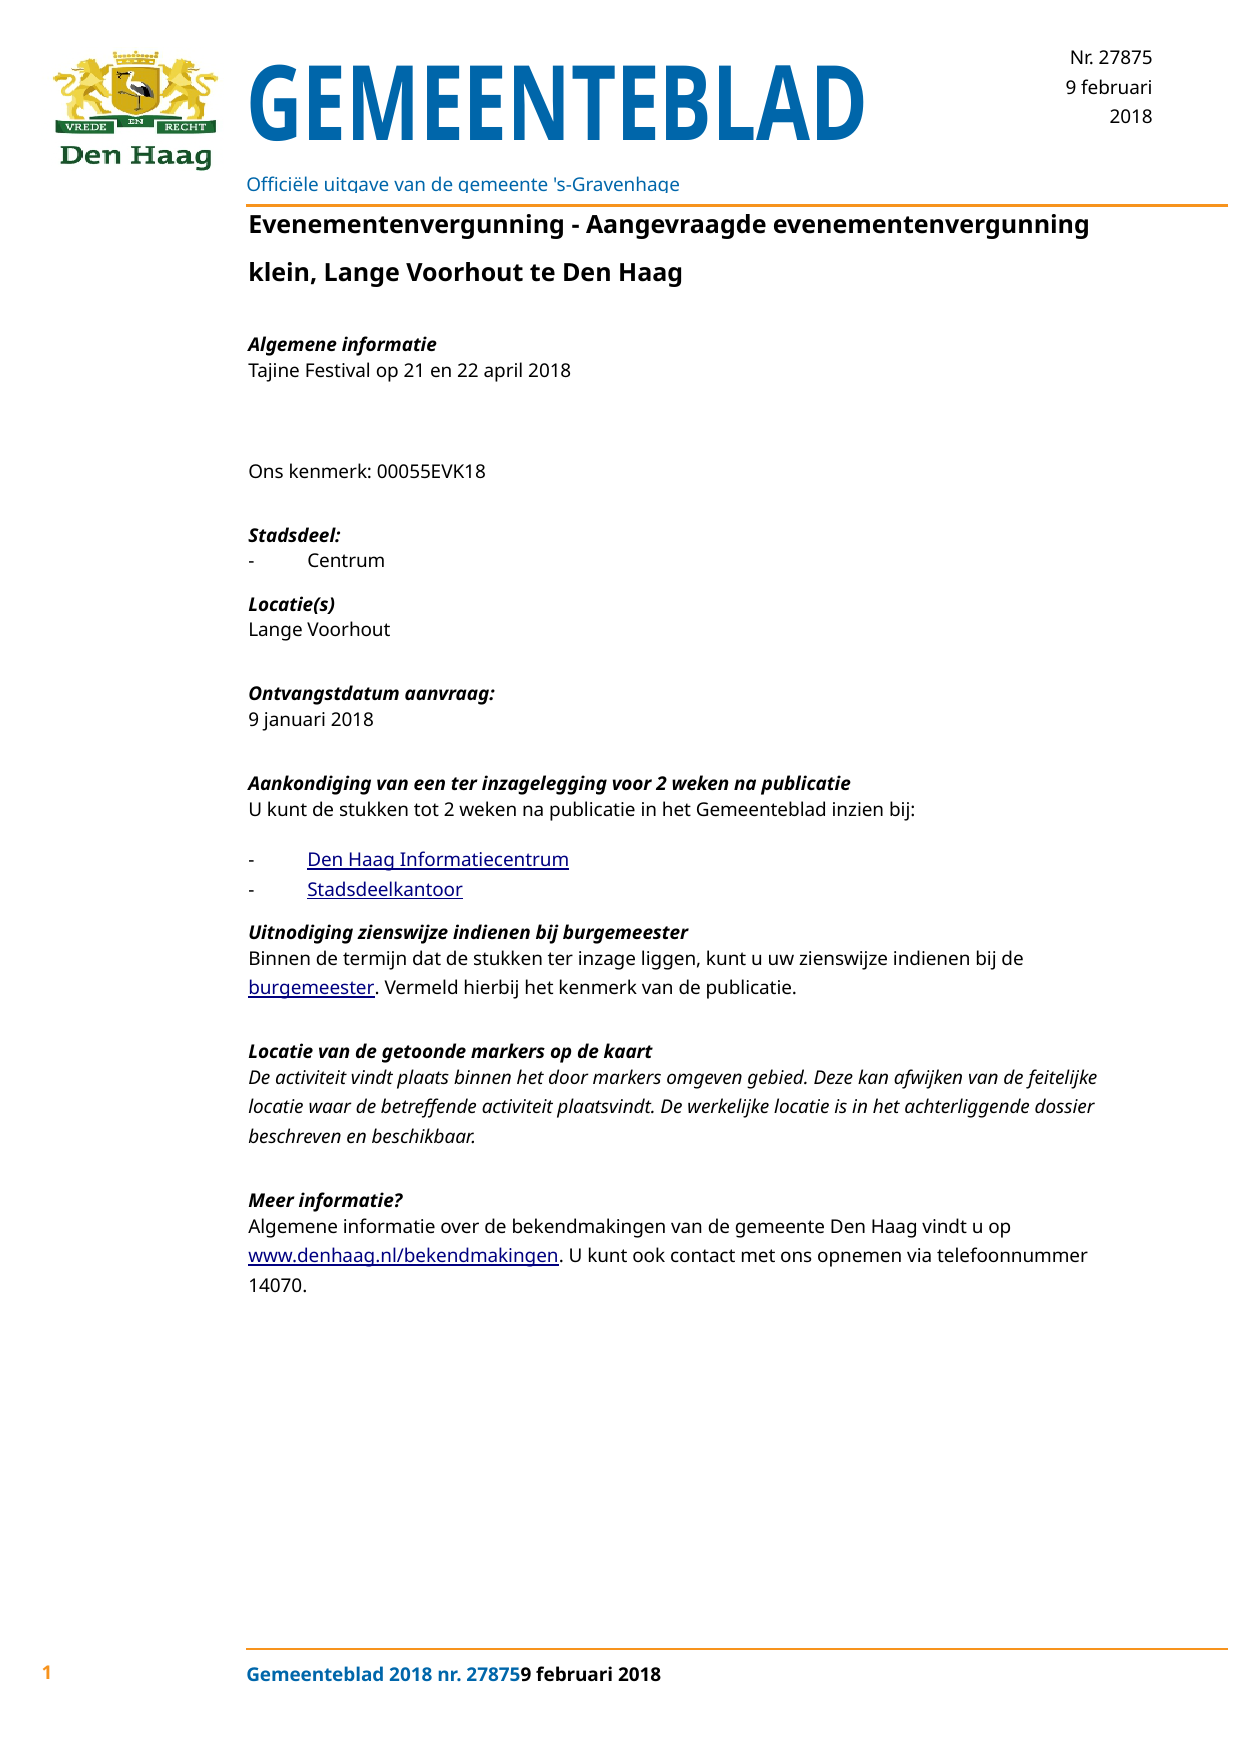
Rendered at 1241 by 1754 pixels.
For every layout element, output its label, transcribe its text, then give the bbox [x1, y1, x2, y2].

text Uitnodiging zienswijze indienen bij burgemeester [248, 919, 1152, 945]
text Ons kenmerk: 00055EVK18 [248, 458, 1152, 484]
text Algemene informatie [248, 331, 1152, 357]
text Evenementenvergunning - Aangevraagde evenementenvergunning klein, Lange Voorhout te Den Haag [248, 207, 1152, 288]
text Locatie(s) [248, 591, 1152, 617]
text Ontvangstdatum aanvraag: [248, 681, 1152, 706]
text Aankondiging van een ter inzagelegging voor 2 weken na publicatie [248, 770, 1152, 796]
text De activiteit vindt plaats binnen het door markers omgeven gebied. Deze kan afwijken van de feitelijke locatie waar de betreffende activiteit plaatsvindt. De werkelijke locatie is in het achterliggende dossier beschreven en beschikbaar. [248, 1064, 1152, 1149]
text 9 januari 2018 [248, 706, 1152, 732]
list Centrum [248, 548, 1152, 573]
text Binnen de termijn dat de stukken ter inzage liggen, kunt u uw zienswijze indienen bij de burgemeester. Vermeld hierbij het kenmerk van de publicatie. [248, 945, 1152, 1000]
text Locatie van de getoonde markers op de kaart [248, 1038, 1152, 1064]
text Tajine Festival op 21 en 22 april 2018 [248, 357, 1152, 383]
list Den Haag Informatiecentrum [248, 846, 1152, 872]
text Stadsdeel: [248, 522, 1152, 548]
text Lange Voorhout [248, 617, 1152, 642]
text Meer informatie? [248, 1187, 1152, 1213]
text Algemene informatie over de bekendmakingen van de gemeente Den Haag vindt u op www.denhaag.nl/bekendmakingen. U kunt ook contact met ons opnemen via telefoonnummer 14070. [248, 1213, 1152, 1298]
picture [41, 47, 231, 172]
list Stadsdeelkantoor [248, 876, 1152, 902]
text U kunt de stukken tot 2 weken na publicatie in het Gemeenteblad inzien bij: [248, 796, 1152, 822]
